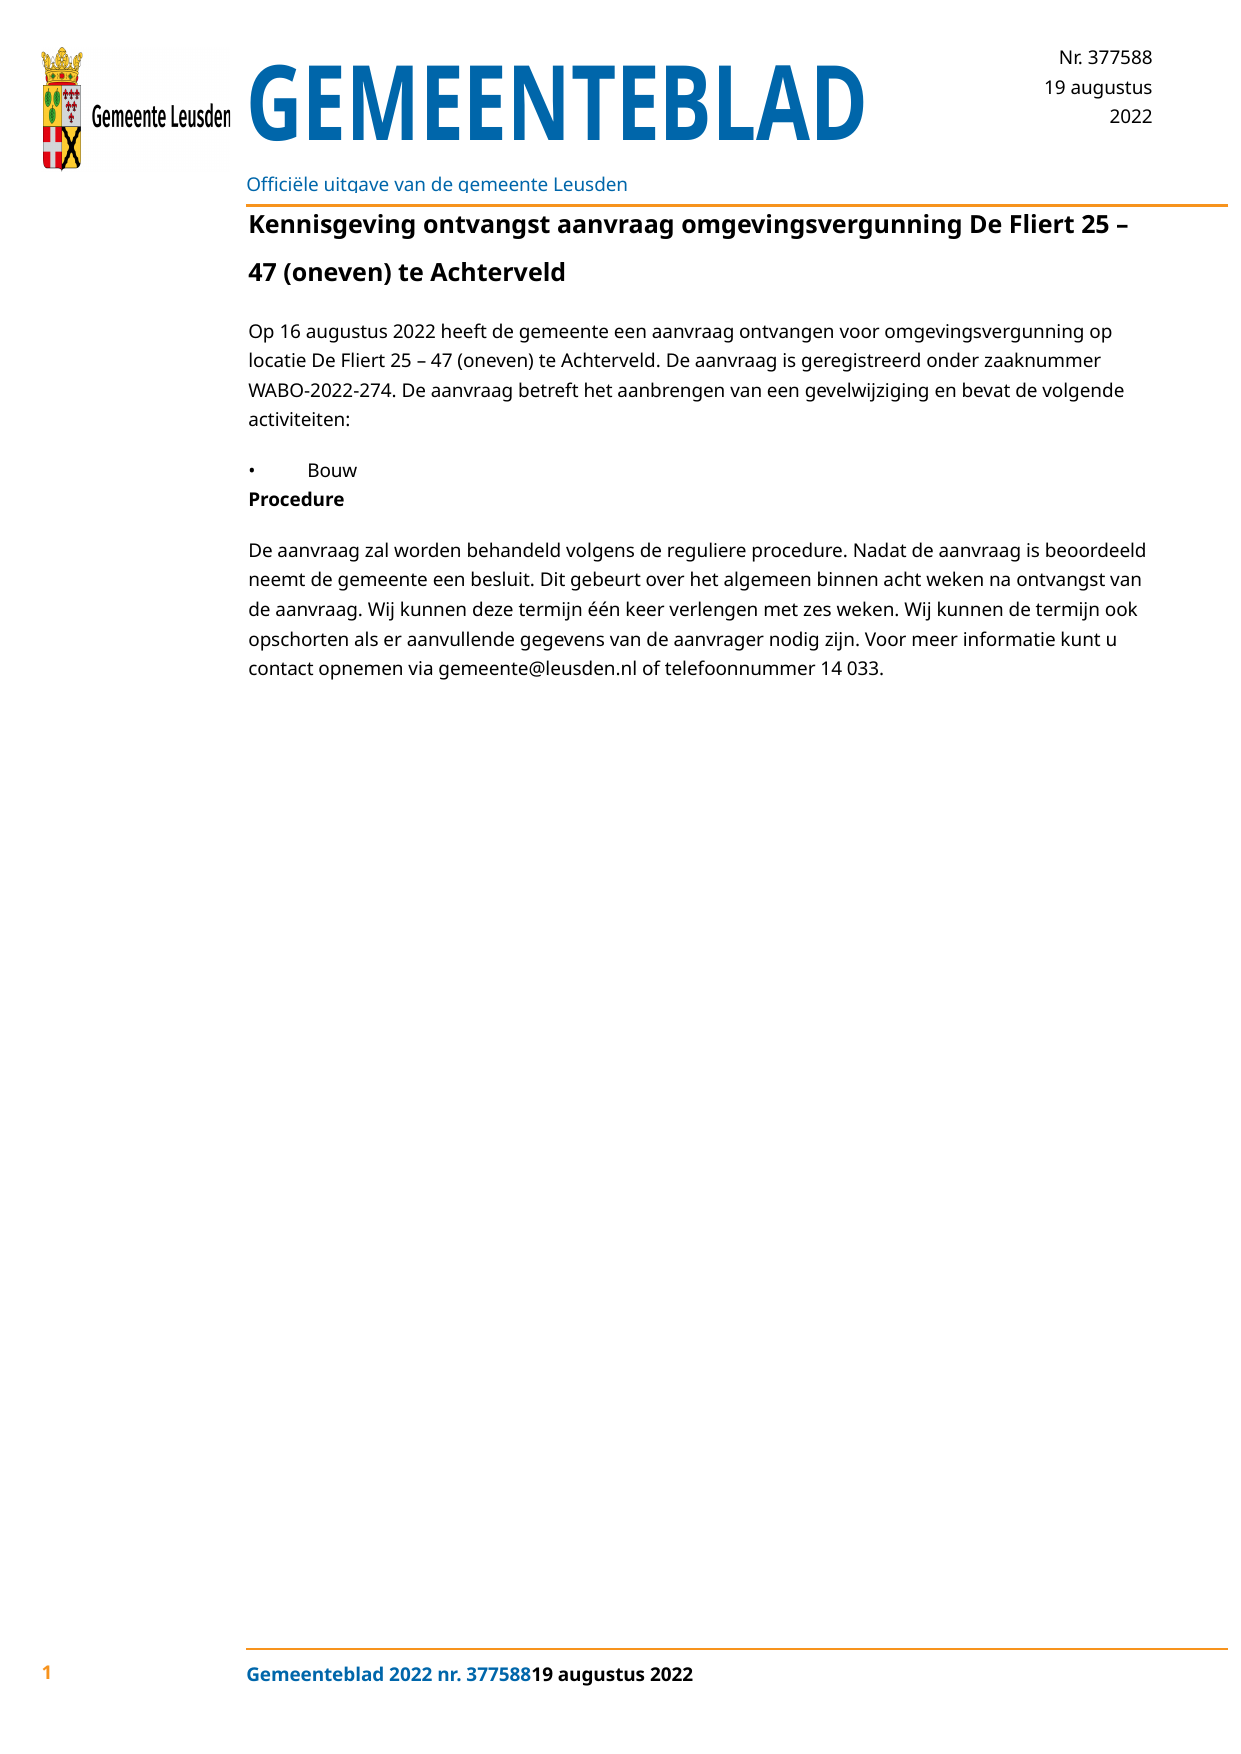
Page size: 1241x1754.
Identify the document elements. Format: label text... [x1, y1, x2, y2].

text Kennisgeving ontvangst aanvraag omgevingsvergunning De Fliert 25 – 47 (oneven) te Achterveld [248, 207, 1152, 288]
text Op 16 augustus 2022 heeft de gemeente een aanvraag ontvangen voor omgevingsvergunning op locatie De Fliert 25 – 47 (oneven) te Achterveld. De aanvraag is geregistreerd onder zaaknummer WABO-2022-274. De aanvraag betreft het aanbrengen van een gevelwijziging en bevat de volgende activiteiten: [248, 318, 1152, 432]
text Procedure [248, 487, 1152, 512]
list Bouw [248, 457, 1152, 483]
text De aanvraag zal worden behandeld volgens de reguliere procedure. Nadat de aanvraag is beoordeeld neemt de gemeente een besluit. Dit gebeurt over het algemeen binnen acht weken na ontvangst van de aanvraag. Wij kunnen deze termijn één keer verlengen met zes weken. Wij kunnen de termijn ook opschorten als er aanvullende gegevens van de aanvrager nodig zijn. Voor meer informatie kunt u contact opnemen via gemeente@leusden.nl of telefoonnummer 14 033. [248, 537, 1152, 681]
picture [41, 47, 231, 172]
